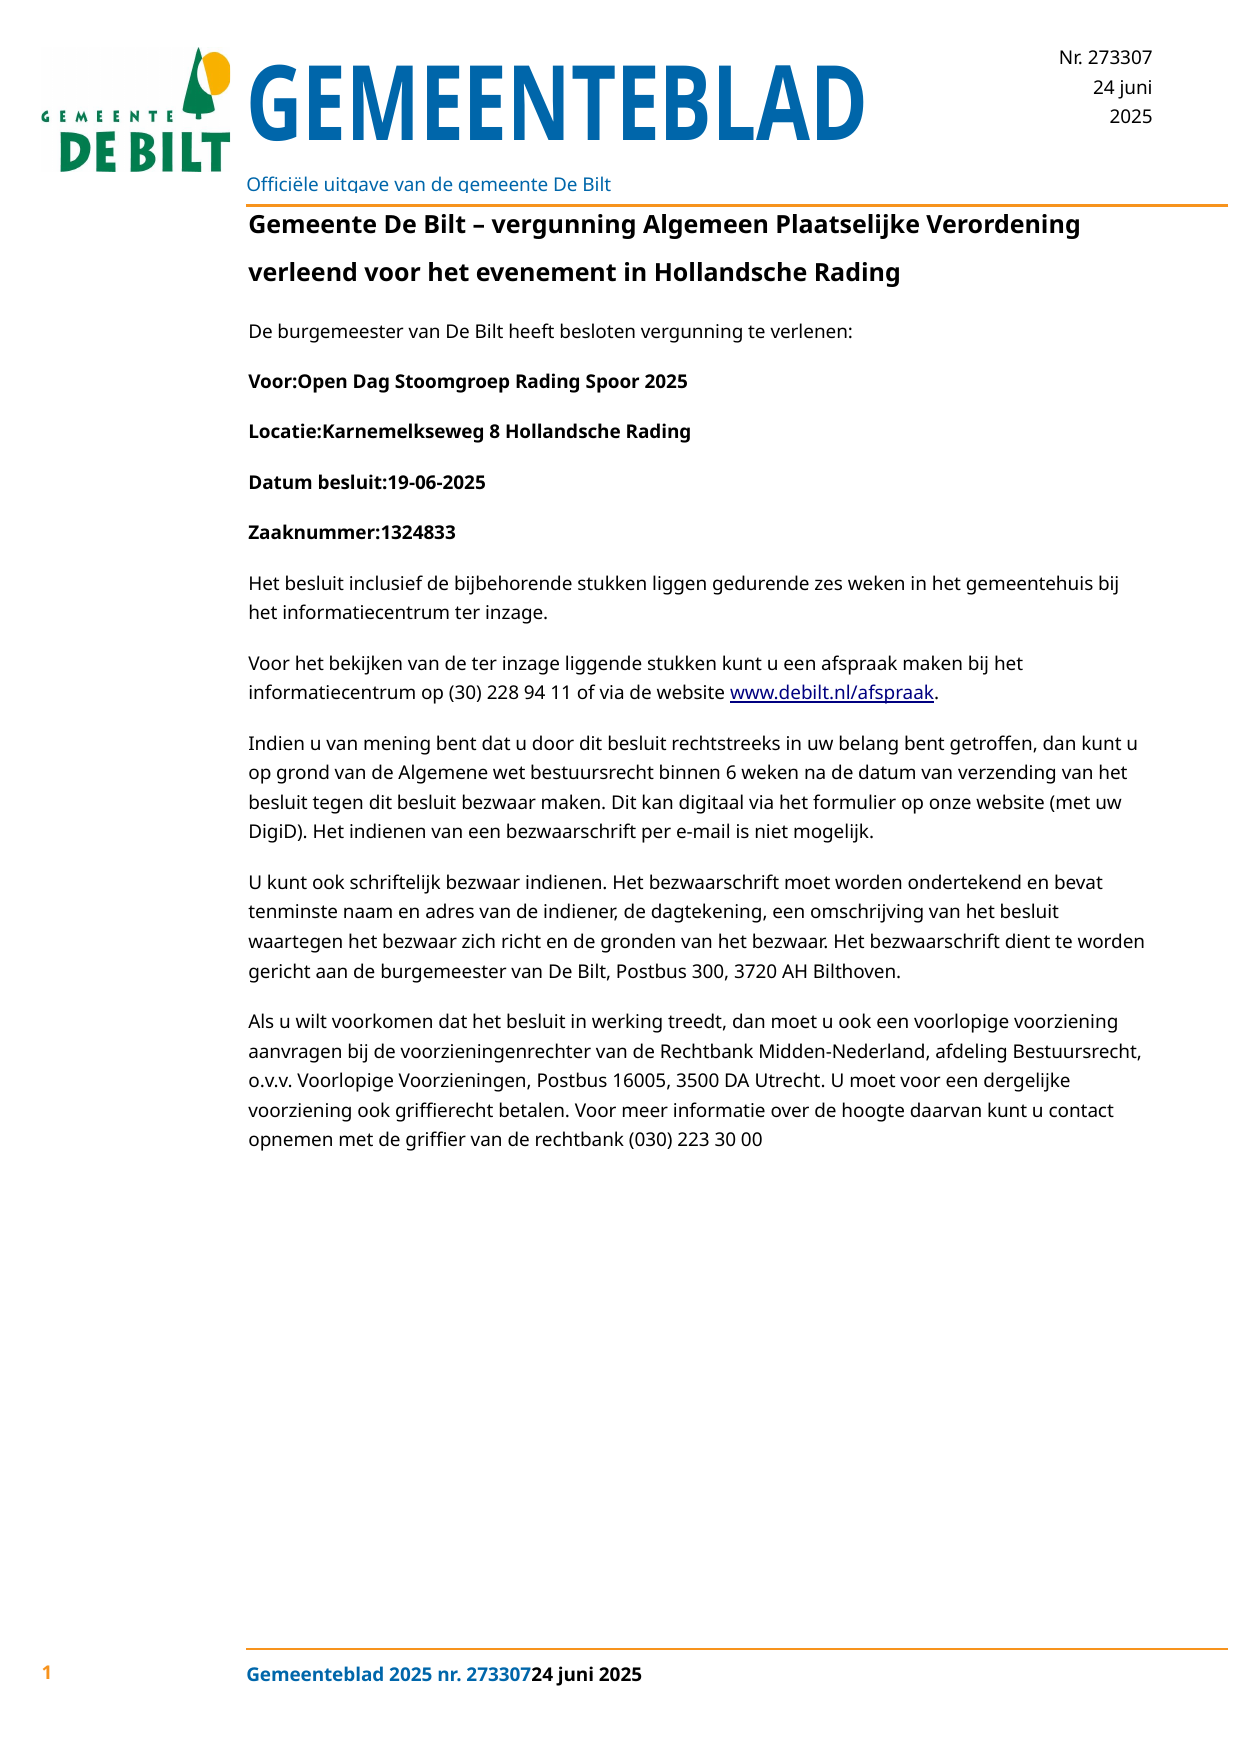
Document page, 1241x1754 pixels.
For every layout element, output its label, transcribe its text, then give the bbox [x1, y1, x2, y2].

text Datum besluit:19-06-2025 [248, 469, 1152, 495]
text U kunt ook schriftelijk bezwaar indienen. Het bezwaarschrift moet worden ondertekend en bevat tenminste naam en adres van de indiener, de dagtekening, een omschrijving van het besluit waartegen het bezwaar zich richt en de gronden van het bezwaar. Het bezwaarschrift dient te worden gericht aan de burgemeester van De Bilt, Postbus 300, 3720 AH Bilthoven. [248, 869, 1152, 984]
text Voor het bekijken van de ter inzage liggende stukken kunt u een afspraak maken bij het informatiecentrum op (30) 228 94 11 of via de website www.debilt.nl/afspraak. [248, 650, 1152, 705]
text Indien u van mening bent dat u door dit besluit rechtstreeks in uw belang bent getroffen, dan kunt u op grond van de Algemene wet bestuursrecht binnen 6 weken na de datum van verzending van het besluit tegen dit besluit bezwaar maken. Dit kan digitaal via het formulier op onze website (met uw DigiD). Het indienen van een bezwaarschrift per e-mail is niet mogelijk. [248, 730, 1152, 844]
picture [41, 47, 231, 172]
text Zaaknummer:1324833 [248, 519, 1152, 545]
text Locatie:Karnemelkseweg 8 Hollandsche Rading [248, 419, 1152, 444]
text Gemeente De Bilt – vergunning Algemeen Plaatselijke Verordening verleend voor het evenement in Hollandsche Rading [248, 207, 1152, 288]
text De burgemeester van De Bilt heeft besloten vergunning te verlenen: [248, 318, 1152, 344]
text Voor:Open Dag Stoomgroep Rading Spoor 2025 [248, 368, 1152, 394]
text Het besluit inclusief de bijbehorende stukken liggen gedurende zes weken in het gemeentehuis bij het informatiecentrum ter inzage. [248, 570, 1152, 625]
text Als u wilt voorkomen dat het besluit in werking treedt, dan moet u ook een voorlopige voorziening aanvragen bij de voorzieningenrechter van de Rechtbank Midden-Nederland, afdeling Bestuursrecht, o.v.v. Voorlopige Voorzieningen, Postbus 16005, 3500 DA Utrecht. U moet voor een dergelijke voorziening ook griffierecht betalen. Voor meer informatie over de hoogte daarvan kunt u contact opnemen met de griffier van de rechtbank (030) 223 30 00 [248, 1008, 1152, 1152]
